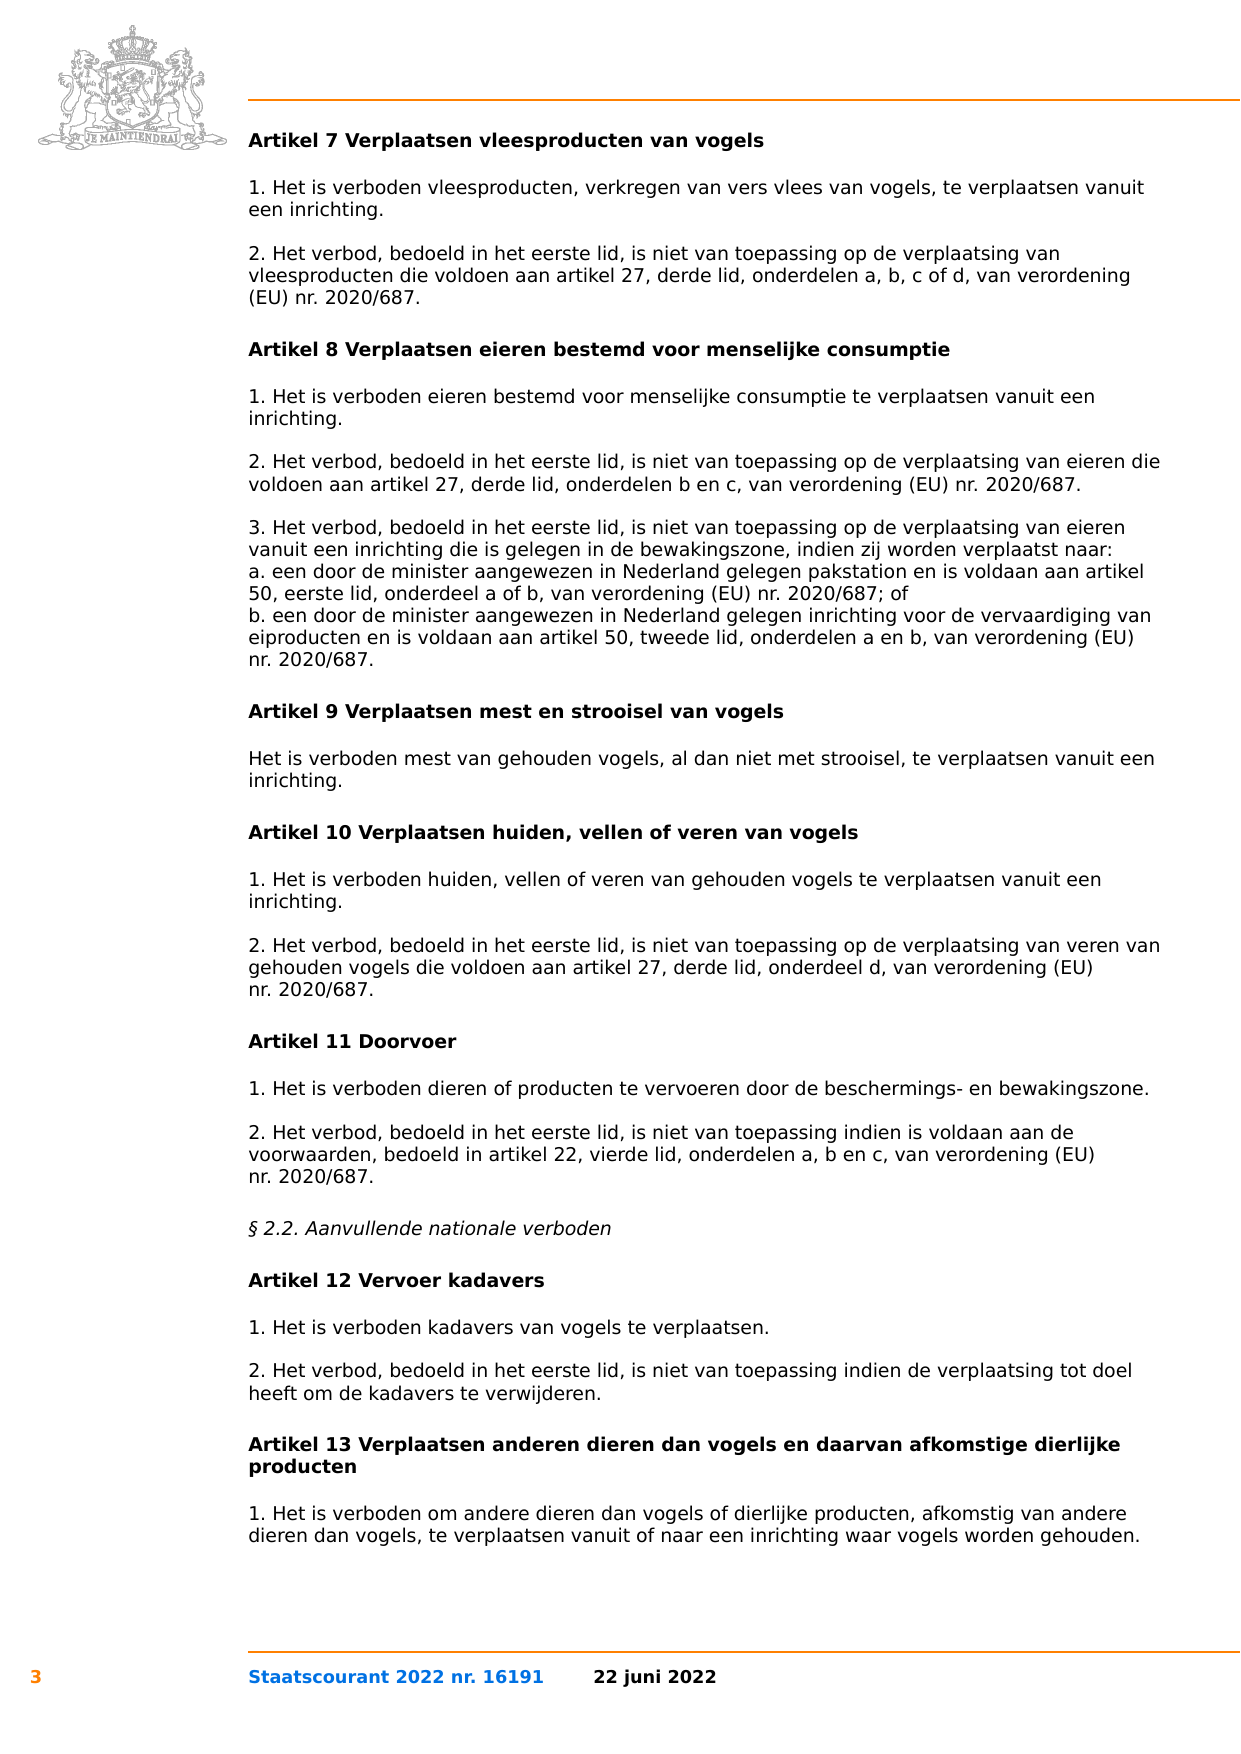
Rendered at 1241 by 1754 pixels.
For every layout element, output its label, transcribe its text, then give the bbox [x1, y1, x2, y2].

text 2. Het verbod, bedoeld in het eerste lid, is niet van toepassing indien de verplaatsing tot doel heeft om de kadavers te verwijderen. [248, 1360, 1163, 1404]
subtitle Artikel 13 Verplaatsen anderen dieren dan vogels en daarvan afkomstige dierlijke producten [248, 1434, 1163, 1478]
text 2. Het verbod, bedoeld in het eerste lid, is niet van toepassing indien is voldaan aan de voorwaarden, bedoeld in artikel 22, vierde lid, onderdelen a, b en c, van verordening (EU) nr. 2020/687. [248, 1122, 1163, 1188]
picture [38, 25, 227, 150]
subtitle Artikel 11 Doorvoer [248, 1031, 1163, 1053]
text 1. Het is verboden om andere dieren dan vogels of dierlijke producten, afkomstig van andere dieren dan vogels, te verplaatsen vanuit of naar een inrichting waar vogels worden gehouden. [248, 1503, 1163, 1547]
subtitle Artikel 9 Verplaatsen mest en strooisel van vogels [248, 701, 1163, 723]
subtitle Artikel 8 Verplaatsen eieren bestemd voor menselijke consumptie [248, 339, 1163, 361]
subtitle Artikel 7 Verplaatsen vleesproducten van vogels [248, 130, 1163, 152]
text 1. Het is verboden vleesproducten, verkregen van vers vlees van vogels, te verplaatsen vanuit een inrichting. [248, 177, 1163, 221]
text 1. Het is verboden dieren of producten te vervoeren door de beschermings- en bewakingszone. [248, 1078, 1163, 1100]
subtitle Artikel 10 Verplaatsen huiden, vellen of veren van vogels [248, 822, 1163, 844]
text Het is verboden mest van gehouden vogels, al dan niet met strooisel, te verplaatsen vanuit een inrichting. [248, 748, 1163, 792]
text 1. Het is verboden kadavers van vogels te verplaatsen. [248, 1317, 1163, 1338]
text 2. Het verbod, bedoeld in het eerste lid, is niet van toepassing op de verplaatsing van vleesproducten die voldoen aan artikel 27, derde lid, onderdelen a, b, c of d, van verordening (EU) nr. 2020/687. [248, 243, 1163, 309]
text 3. Het verbod, bedoeld in het eerste lid, is niet van toepassing op de verplaatsing van eieren vanuit een inrichting die is gelegen in de bewakingszone, indien zij worden verplaatst naar: [248, 517, 1163, 561]
text 1. Het is verboden eieren bestemd voor menselijke consumptie te verplaatsen vanuit een inrichting. [248, 386, 1163, 429]
text 2. Het verbod, bedoeld in het eerste lid, is niet van toepassing op de verplaatsing van veren van gehouden vogels die voldoen aan artikel 27, derde lid, onderdeel d, van verordening (EU) nr. 2020/687. [248, 935, 1163, 1001]
text a. een door de minister aangewezen in Nederland gelegen pakstation en is voldaan aan artikel 50, eerste lid, onderdeel a of b, van verordening (EU) nr. 2020/687; of [248, 561, 1163, 605]
subtitle Artikel 12 Vervoer kadavers [248, 1269, 1163, 1292]
text 2. Het verbod, bedoeld in het eerste lid, is niet van toepassing op de verplaatsing van eieren die voldoen aan artikel 27, derde lid, onderdelen b en c, van verordening (EU) nr. 2020/687. [248, 451, 1163, 495]
text 1. Het is verboden huiden, vellen of veren van gehouden vogels te verplaatsen vanuit een inrichting. [248, 869, 1163, 913]
subtitle § 2.2. Aanvullende nationale verboden [248, 1218, 1163, 1239]
text b. een door de minister aangewezen in Nederland gelegen inrichting voor de vervaardiging van eiproducten en is voldaan aan artikel 50, tweede lid, onderdelen a en b, van verordening (EU) nr. 2020/687. [248, 605, 1163, 671]
